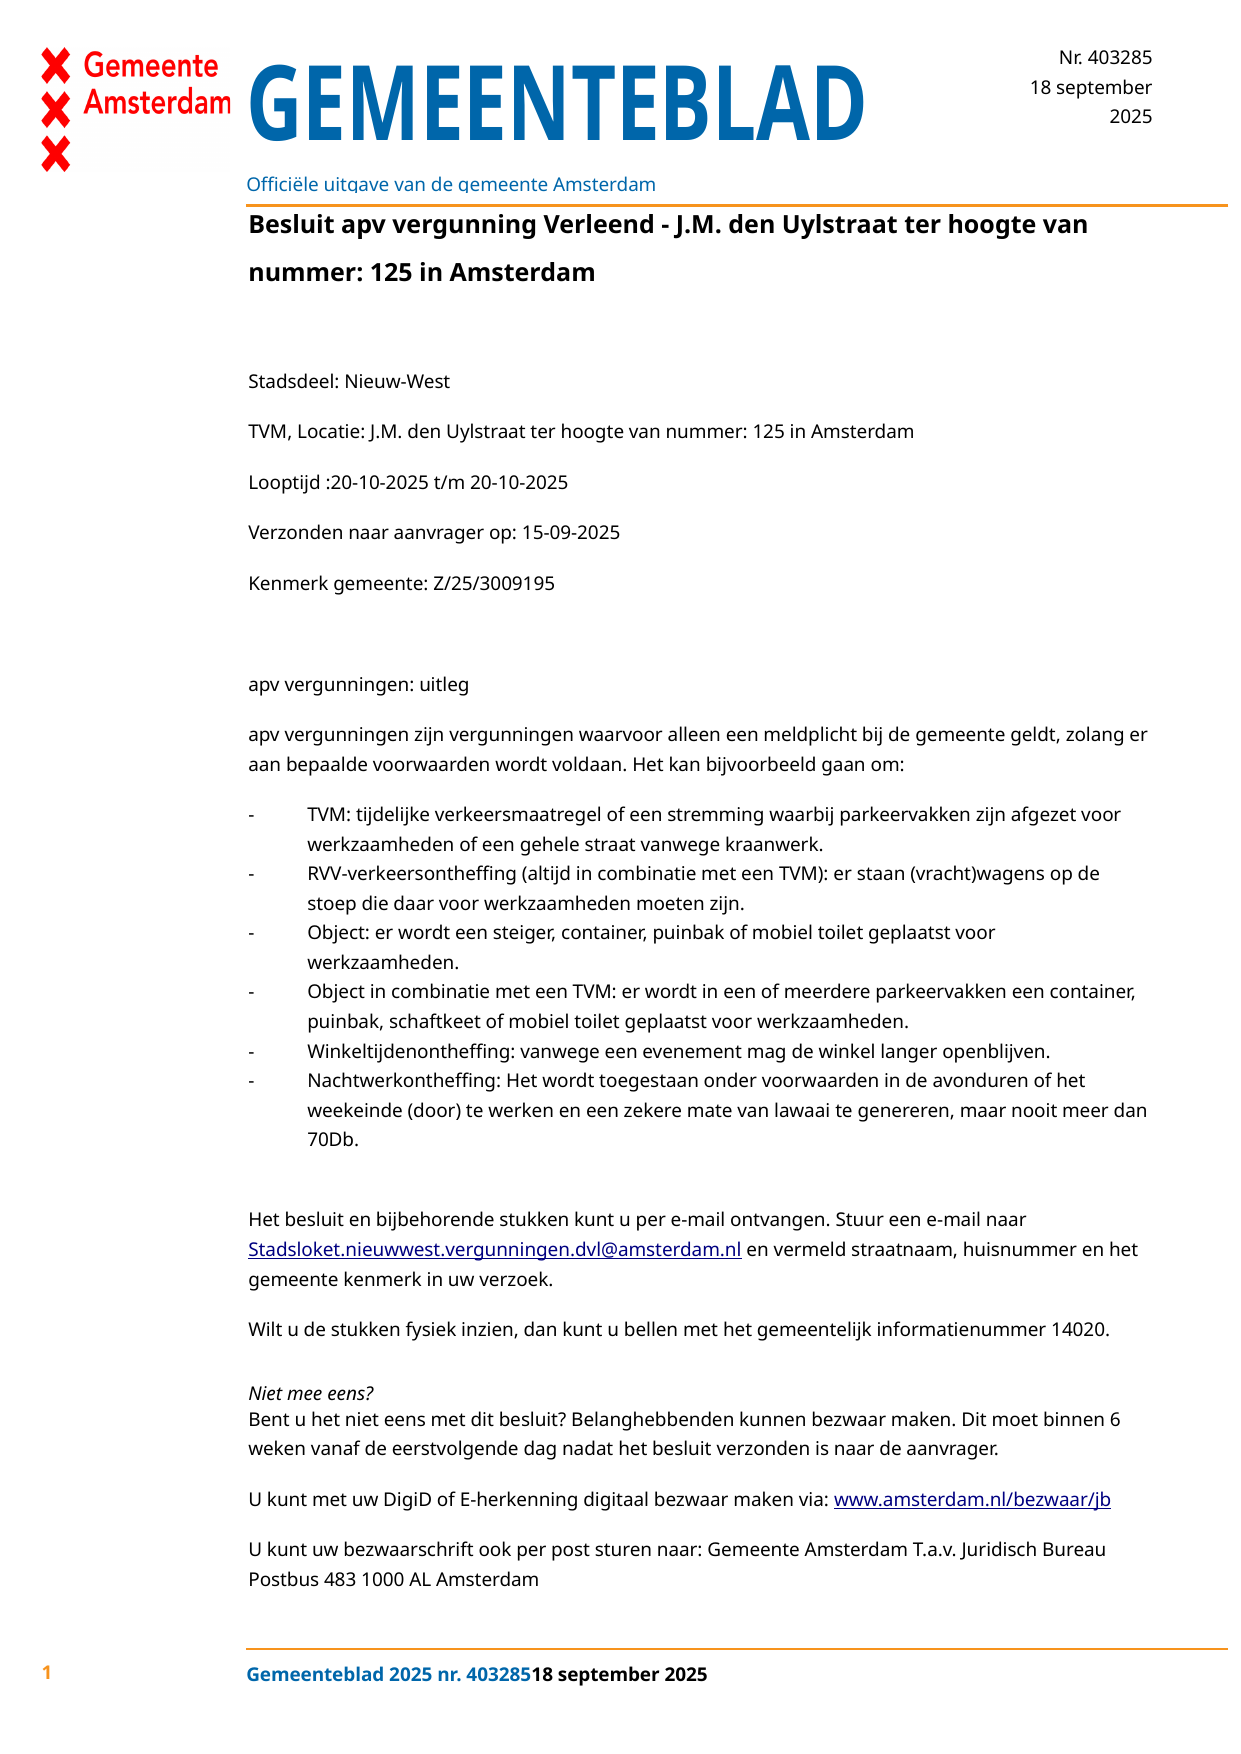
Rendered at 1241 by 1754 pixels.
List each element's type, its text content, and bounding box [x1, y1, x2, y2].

list Object: er wordt een steiger, container, puinbak of mobiel toilet geplaatst voor werkzaamheden. [248, 919, 1152, 975]
text Looptijd :20-10-2025 t/m 20-10-2025 [248, 469, 1152, 495]
list Winkeltijdenontheffing: vanwege een evenement mag de winkel langer openblijven. [248, 1038, 1152, 1064]
text Niet mee eens? [248, 1380, 1152, 1406]
text Verzonden naar aanvrager op: 15-09-2025 [248, 519, 1152, 545]
text Besluit apv vergunning Verleend - J.M. den Uylstraat ter hoogte van nummer: 125 in Amsterdam [248, 207, 1152, 288]
text Kenmerk gemeente: Z/25/3009195 [248, 570, 1152, 596]
list TVM: tijdelijke verkeersmaatregel of een stremming waarbij parkeervakken zijn afgezet voor werkzaamheden of een gehele straat vanwege kraanwerk. [248, 801, 1152, 857]
text Stadsdeel: Nieuw-West [248, 368, 1152, 394]
list Nachtwerkontheffing: Het wordt toegestaan onder voorwaarden in de avonduren of het weekeinde (door) te werken en een zekere mate van lawaai te genereren, maar nooit meer dan 70Db. [248, 1067, 1152, 1152]
text U kunt uw bezwaarschrift ook per post sturen naar: Gemeente Amsterdam T.a.v. Juridisch Bureau Postbus 483 1000 AL Amsterdam [248, 1536, 1152, 1592]
text Het besluit en bijbehorende stukken kunt u per e-mail ontvangen. Stuur een e-mail naar Stadsloket.nieuwwest.vergunningen.dvl@amsterdam.nl en vermeld straatnaam, huisnummer en het gemeente kenmerk in uw verzoek. [248, 1207, 1152, 1292]
text apv vergunningen: uitleg [248, 671, 1152, 697]
text TVM, Locatie: J.M. den Uylstraat ter hoogte van nummer: 125 in Amsterdam [248, 419, 1152, 444]
text U kunt met uw DigiD of E-herkenning digitaal bezwaar maken via: www.amsterdam.nl/bezwaar/jb [248, 1486, 1152, 1512]
text apv vergunningen zijn vergunningen waarvoor alleen een meldplicht bij de gemeente geldt, zolang er aan bepaalde voorwaarden wordt voldaan. Het kan bijvoorbeeld gaan om: [248, 721, 1152, 777]
text Bent u het niet eens met dit besluit? Belanghebbenden kunnen bezwaar maken. Dit moet binnen 6 weken vanaf de eerstvolgende dag nadat het besluit verzonden is naar de aanvrager. [248, 1406, 1152, 1461]
text Wilt u de stukken fysiek inzien, dan kunt u bellen met het gemeentelijk informatienummer 14020. [248, 1316, 1152, 1342]
picture [41, 47, 231, 172]
list RVV-verkeersontheffing (altijd in combinatie met een TVM): er staan (vracht)wagens op de stoep die daar voor werkzaamheden moeten zijn. [248, 860, 1152, 916]
list Object in combinatie met een TVM: er wordt in een of meerdere parkeervakken een container, puinbak, schaftkeet of mobiel toilet geplaatst voor werkzaamheden. [248, 979, 1152, 1034]
